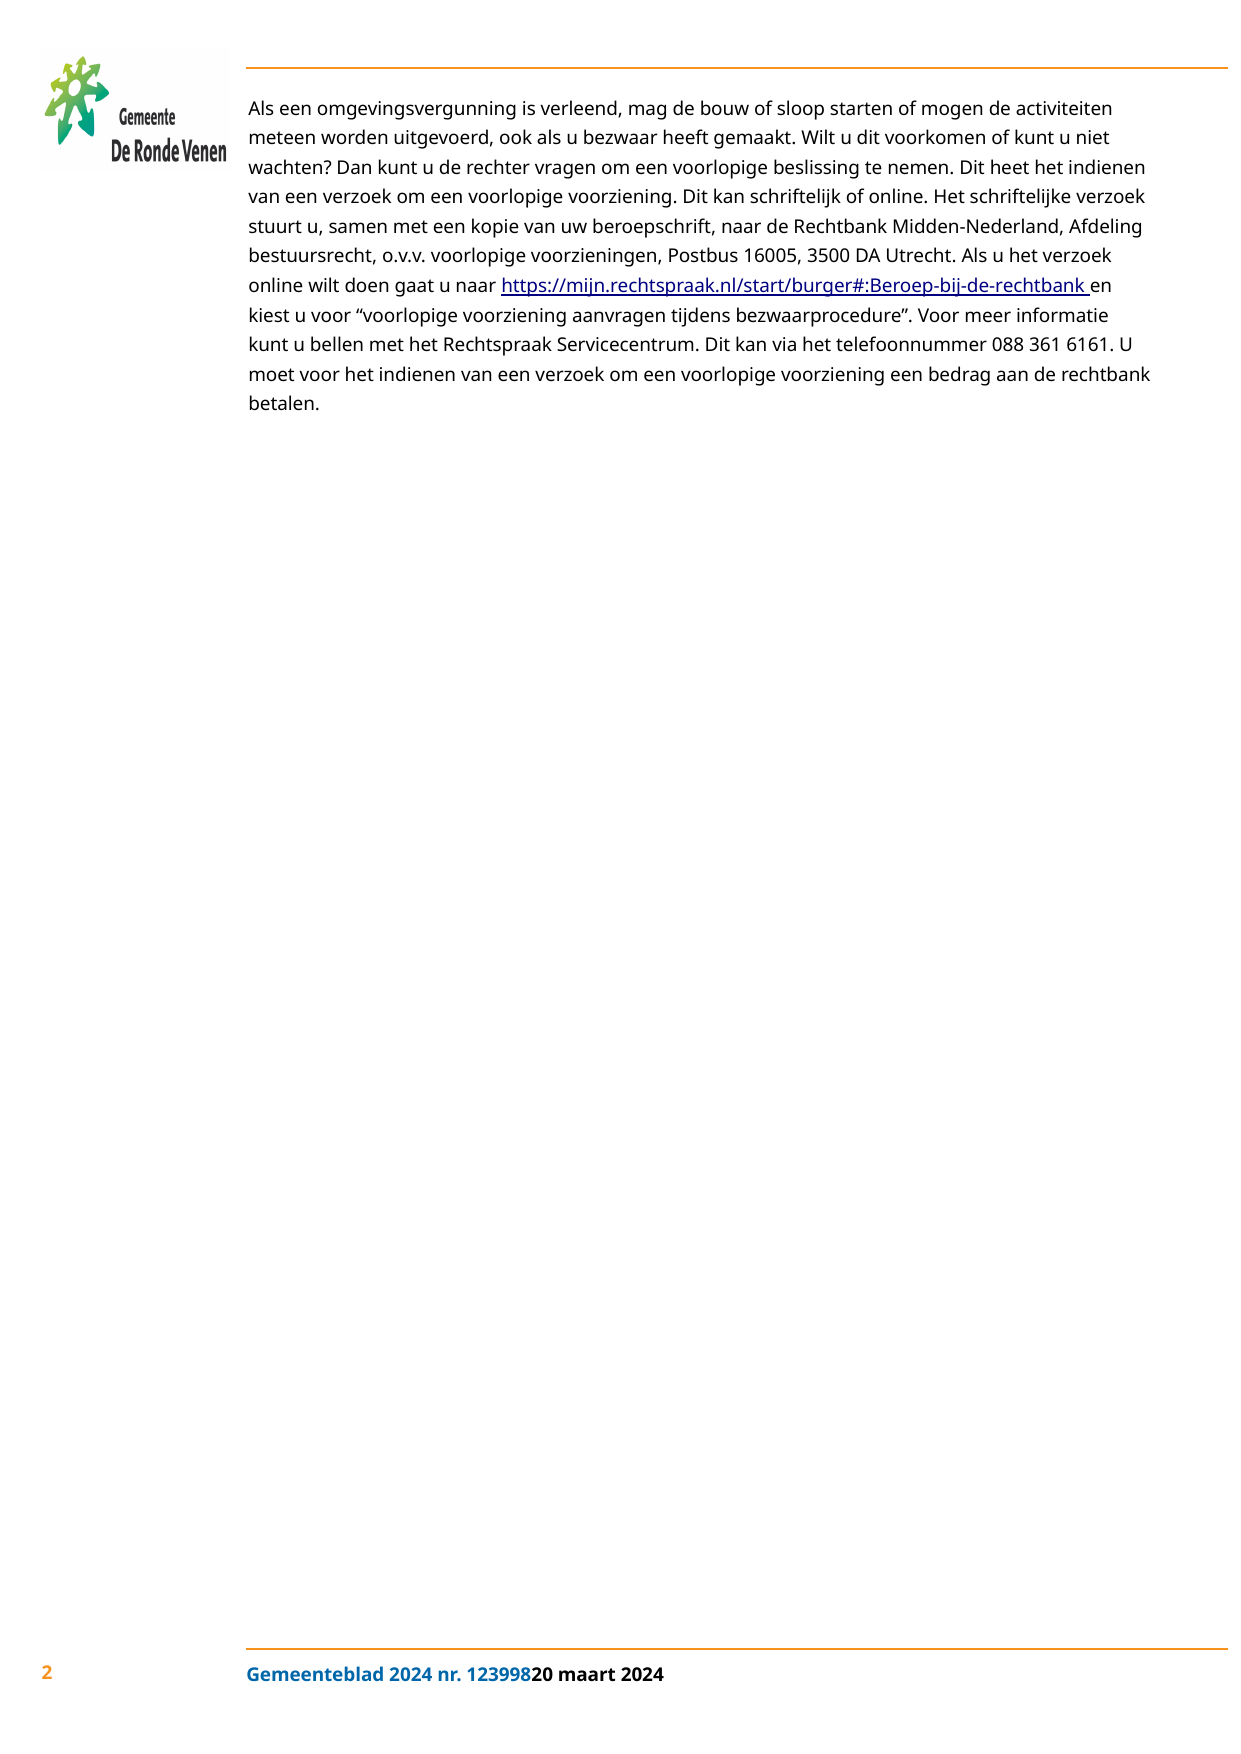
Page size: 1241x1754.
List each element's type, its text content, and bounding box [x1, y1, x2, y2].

picture [41, 47, 231, 172]
text Als een omgevingsvergunning is verleend, mag de bouw of sloop starten of mogen de activiteiten meteen worden uitgevoerd, ook als u bezwaar heeft gemaakt. Wilt u dit voorkomen of kunt u niet wachten? Dan kunt u de rechter vragen om een voorlopige beslissing te nemen. Dit heet het indienen van een verzoek om een voorlopige voorziening. Dit kan schriftelijk of online. Het schriftelijke verzoek stuurt u, samen met een kopie van uw beroepschrift, naar de Rechtbank Midden-Nederland, Afdeling bestuursrecht, o.v.v. voorlopige voorzieningen, Postbus 16005, 3500 DA Utrecht. Als u het verzoek online wilt doen gaat u naar https://mijn.rechtspraak.nl/start/burger#:Beroep-bij-de-rechtbank en kiest u voor “voorlopige voorziening aanvragen tijdens bezwaarprocedure”. Voor meer informatie kunt u bellen met het Rechtspraak Servicecentrum. Dit kan via het telefoonnummer 088 361 6161. U moet voor het indienen van een verzoek om een voorlopige voorziening een bedrag aan de rechtbank betalen. [248, 95, 1152, 416]
